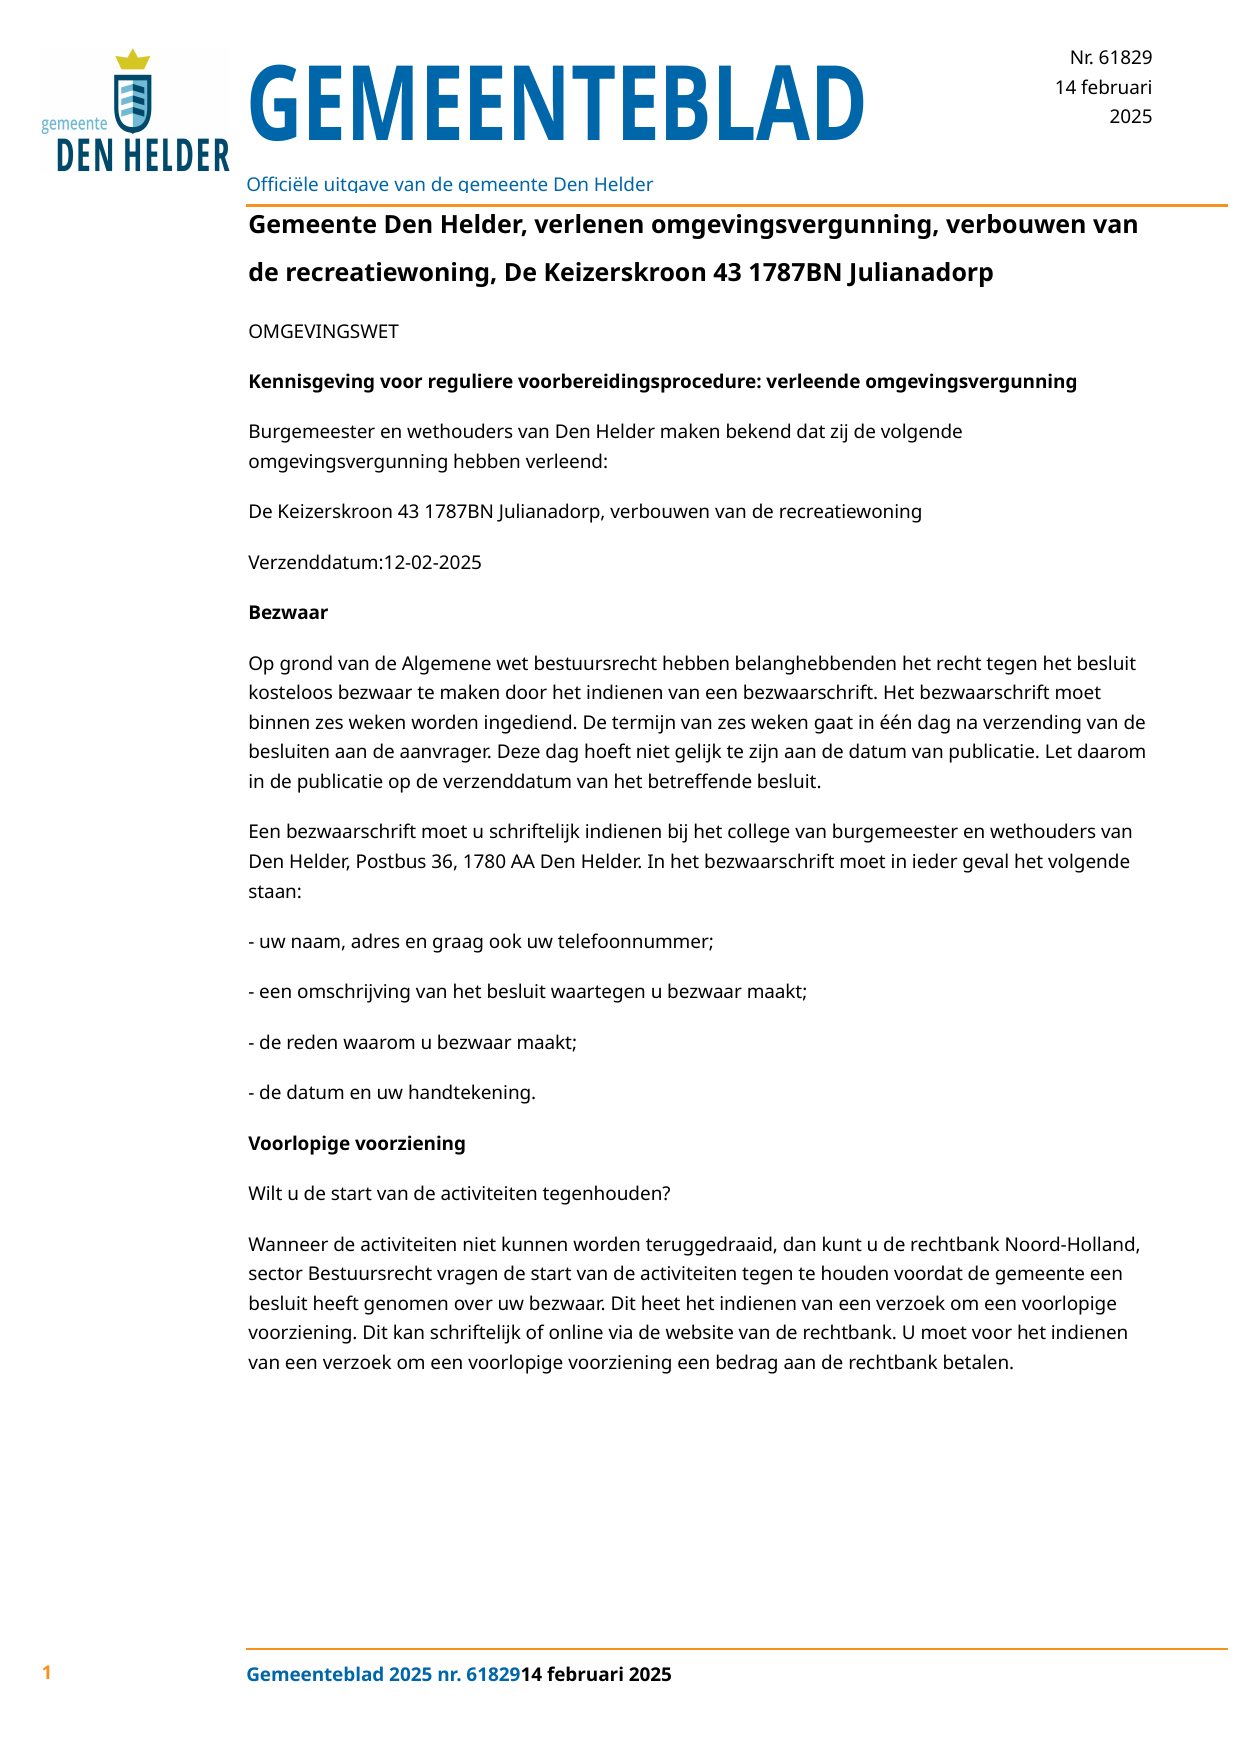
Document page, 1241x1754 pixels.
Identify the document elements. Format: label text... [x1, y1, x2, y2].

text OMGEVINGSWET [248, 318, 1152, 344]
picture [182, 144, 187, 165]
text Wanneer de activiteiten niet kunnen worden teruggedraaid, dan kunt u de rechtbank Noord-Holland, sector Bestuursrecht vragen de start van de activiteiten tegen te houden voordat de gemeente een besluit heeft genomen over uw bezwaar. Dit heet het indienen van een verzoek om een voorlopige voorziening. Dit kan schriftelijk of online via de website van de rechtbank. U moet voor het indienen van een verzoek om een voorlopige voorziening een bedrag aan de rechtbank betalen. [248, 1231, 1152, 1375]
text Wilt u de start van de activiteiten tegenhouden? [248, 1180, 1152, 1206]
picture [100, 154, 106, 172]
text Gemeente Den Helder, verlenen omgevingsvergunning, verbouwen van de recreatiewoning, De Keizerskroon 43 1787BN Julianadorp [248, 207, 1152, 288]
text Voorlopige voorziening [248, 1130, 1152, 1156]
text - de reden waarom u bezwaar maakt; [248, 1029, 1152, 1055]
picture [220, 160, 224, 172]
picture [41, 47, 231, 172]
text Bezwaar [248, 599, 1152, 625]
picture [63, 144, 68, 165]
text Burgemeester en wethouders van Den Helder maken bekend dat zij de volgende omgevingsvergunning hebben verleend: [248, 419, 1152, 474]
text Een bezwaarschrift moet u schriftelijk indienen bij het college van burgemeester en wethouders van Den Helder, Postbus 36, 1780 AA Den Helder. In het bezwaarschrift moet in ieder geval het volgende staan: [248, 819, 1152, 904]
text Op grond van de Algemene wet bestuursrecht hebben belanghebbenden het recht tegen het besluit kosteloos bezwaar te maken door het indienen van een bezwaarschrift. Het bezwaarschrift moet binnen zes weken worden ingediend. De termijn van zes weken gaat in één dag na verzending van de besluiten aan de aanvrager. Deze dag hoeft niet gelijk te zijn aan de datum van publicatie. Let daarom in de publicatie op de verzenddatum van het betreffende besluit. [248, 650, 1152, 794]
text Verzenddatum:12-02-2025 [248, 549, 1152, 575]
text Kennisgeving voor reguliere voorbereidingsprocedure: verleende omgevingsvergunning [248, 368, 1152, 394]
picture [130, 157, 135, 172]
text - de datum en uw handtekening. [248, 1079, 1152, 1105]
text - uw naam, adres en graag ook uw telefoonnummer; [248, 928, 1152, 954]
text De Keizerskroon 43 1787BN Julianadorp, verbouwen van de recreatiewoning [248, 499, 1152, 524]
text - een omschrijving van het besluit waartegen u bezwaar maakt; [248, 979, 1152, 1004]
